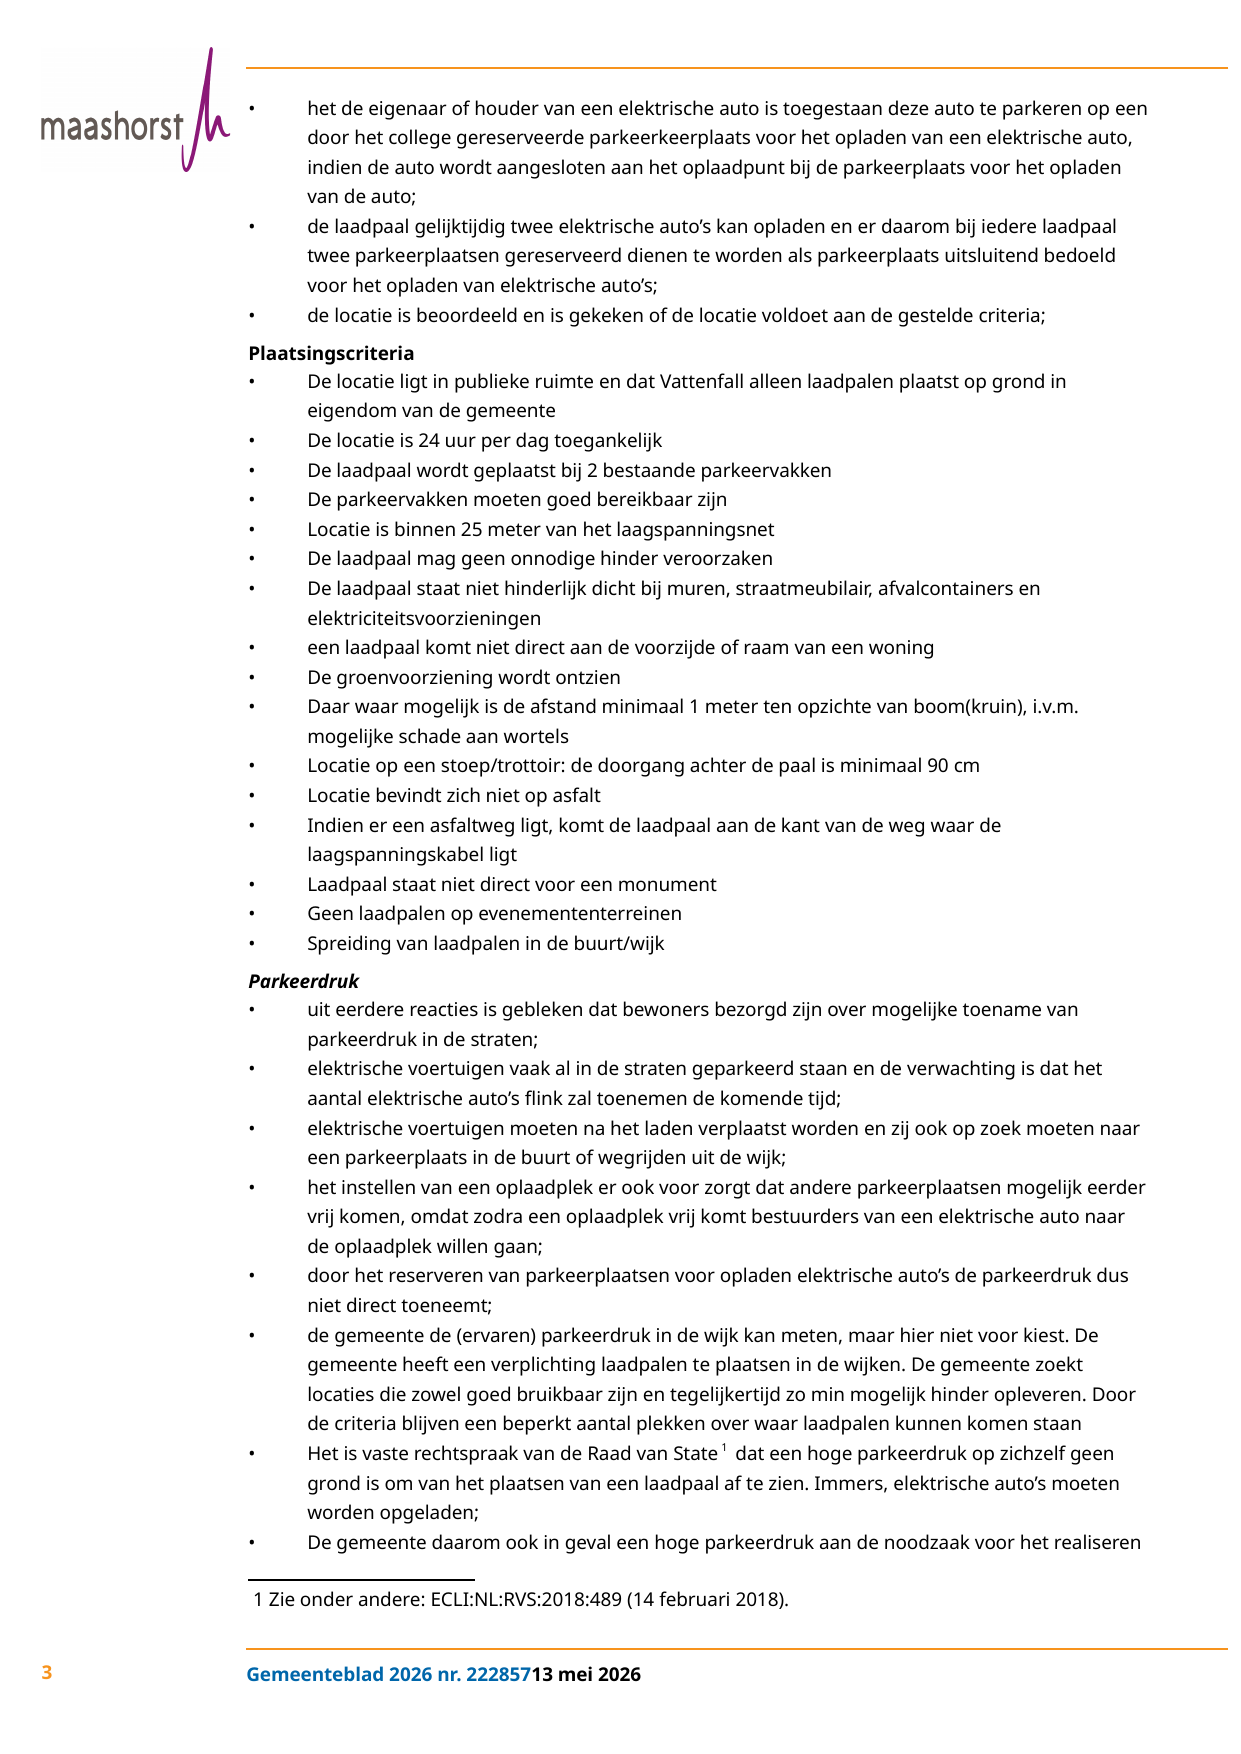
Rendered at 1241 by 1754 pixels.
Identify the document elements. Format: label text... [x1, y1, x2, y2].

picture [41, 47, 231, 172]
list de locatie is beoordeeld en is gekeken of de locatie voldoet aan de gestelde criteria; [248, 302, 1152, 328]
list een laadpaal komt niet direct aan de voorzijde of raam van een woning [248, 634, 1152, 660]
list de gemeente de (ervaren) parkeerdruk in de wijk kan meten, maar hier niet voor kiest. De gemeente heeft een verplichting laadpalen te plaatsen in de wijken. De gemeente zoekt locaties die zowel goed bruikbaar zijn en tegelijkertijd zo min mogelijk hinder opleveren. Door de criteria blijven een beperkt aantal plekken over waar laadpalen kunnen komen staan [248, 1322, 1152, 1436]
list het de eigenaar of houder van een elektrische auto is toegestaan deze auto te parkeren op een door het college gereserveerde parkeerkeerplaats voor het opladen van een elektrische auto, indien de auto wordt aangesloten aan het oplaadpunt bij de parkeerplaats voor het opladen van de auto; [248, 95, 1152, 209]
list door het reserveren van parkeerplaatsen voor opladen elektrische auto’s de parkeerdruk dus niet direct toeneemt; [248, 1263, 1152, 1318]
list Indien er een asfaltweg ligt, komt de laadpaal aan de kant van de weg waar de laagspanningskabel ligt [248, 812, 1152, 867]
list Zie onder andere: ECLI:NL:RVS:2018:489 (14 februari 2018). [248, 1586, 1152, 1612]
list De locatie ligt in publieke ruimte en dat Vattenfall alleen laadpalen plaatst op grond in eigendom van de gemeente [248, 368, 1152, 423]
list uit eerdere reacties is gebleken dat bewoners bezorgd zijn over mogelijke toename van parkeerdruk in de straten; [248, 996, 1152, 1052]
list Daar waar mogelijk is de afstand minimaal 1 meter ten opzichte van boom(kruin), i.v.m. mogelijke schade aan wortels [248, 693, 1152, 749]
list De parkeervakken moeten goed bereikbaar zijn [248, 486, 1152, 512]
list De laadpaal wordt geplaatst bij 2 bestaande parkeervakken [248, 457, 1152, 483]
list Locatie is binnen 25 meter van het laagspanningsnet [248, 516, 1152, 542]
list De gemeente daarom ook in geval een hoge parkeerdruk aan de noodzaak voor het realiseren [248, 1529, 1152, 1555]
list De groenvoorziening wordt ontzien [248, 664, 1152, 690]
text Parkeerdruk [248, 968, 1152, 994]
list Locatie bevindt zich niet op asfalt [248, 782, 1152, 808]
list Laadpaal staat niet direct voor een monument [248, 871, 1152, 897]
text Plaatsingscriteria [248, 340, 1152, 366]
list de laadpaal gelijktijdig twee elektrische auto’s kan opladen en er daarom bij iedere laadpaal twee parkeerplaatsen gereserveerd dienen te worden als parkeerplaats uitsluitend bedoeld voor het opladen van elektrische auto’s; [248, 213, 1152, 298]
list Het is vaste rechtspraak van de Raad van State dat een hoge parkeerdruk op zichzelf geen grond is om van het plaatsen van een laadpaal af te zien. Immers, elektrische auto’s moeten worden opgeladen; [248, 1440, 1152, 1525]
list elektrische voertuigen vaak al in de straten geparkeerd staan en de verwachting is dat het aantal elektrische auto’s flink zal toenemen de komende tijd; [248, 1056, 1152, 1111]
list elektrische voertuigen moeten na het laden verplaatst worden en zij ook op zoek moeten naar een parkeerplaats in de buurt of wegrijden uit de wijk; [248, 1115, 1152, 1170]
list het instellen van een oplaadplek er ook voor zorgt dat andere parkeerplaatsen mogelijk eerder vrij komen, omdat zodra een oplaadplek vrij komt bestuurders van een elektrische auto naar de oplaadplek willen gaan; [248, 1174, 1152, 1259]
list Locatie op een stoep/trottoir: de doorgang achter de paal is minimaal 90 cm [248, 753, 1152, 778]
list De locatie is 24 uur per dag toegankelijk [248, 427, 1152, 453]
list De laadpaal staat niet hinderlijk dicht bij muren, straatmeubilair, afvalcontainers en elektriciteitsvoorzieningen [248, 575, 1152, 631]
list De laadpaal mag geen onnodige hinder veroorzaken [248, 546, 1152, 571]
list Spreiding van laadpalen in de buurt/wijk [248, 930, 1152, 956]
list Geen laadpalen op evenemententerreinen [248, 901, 1152, 926]
